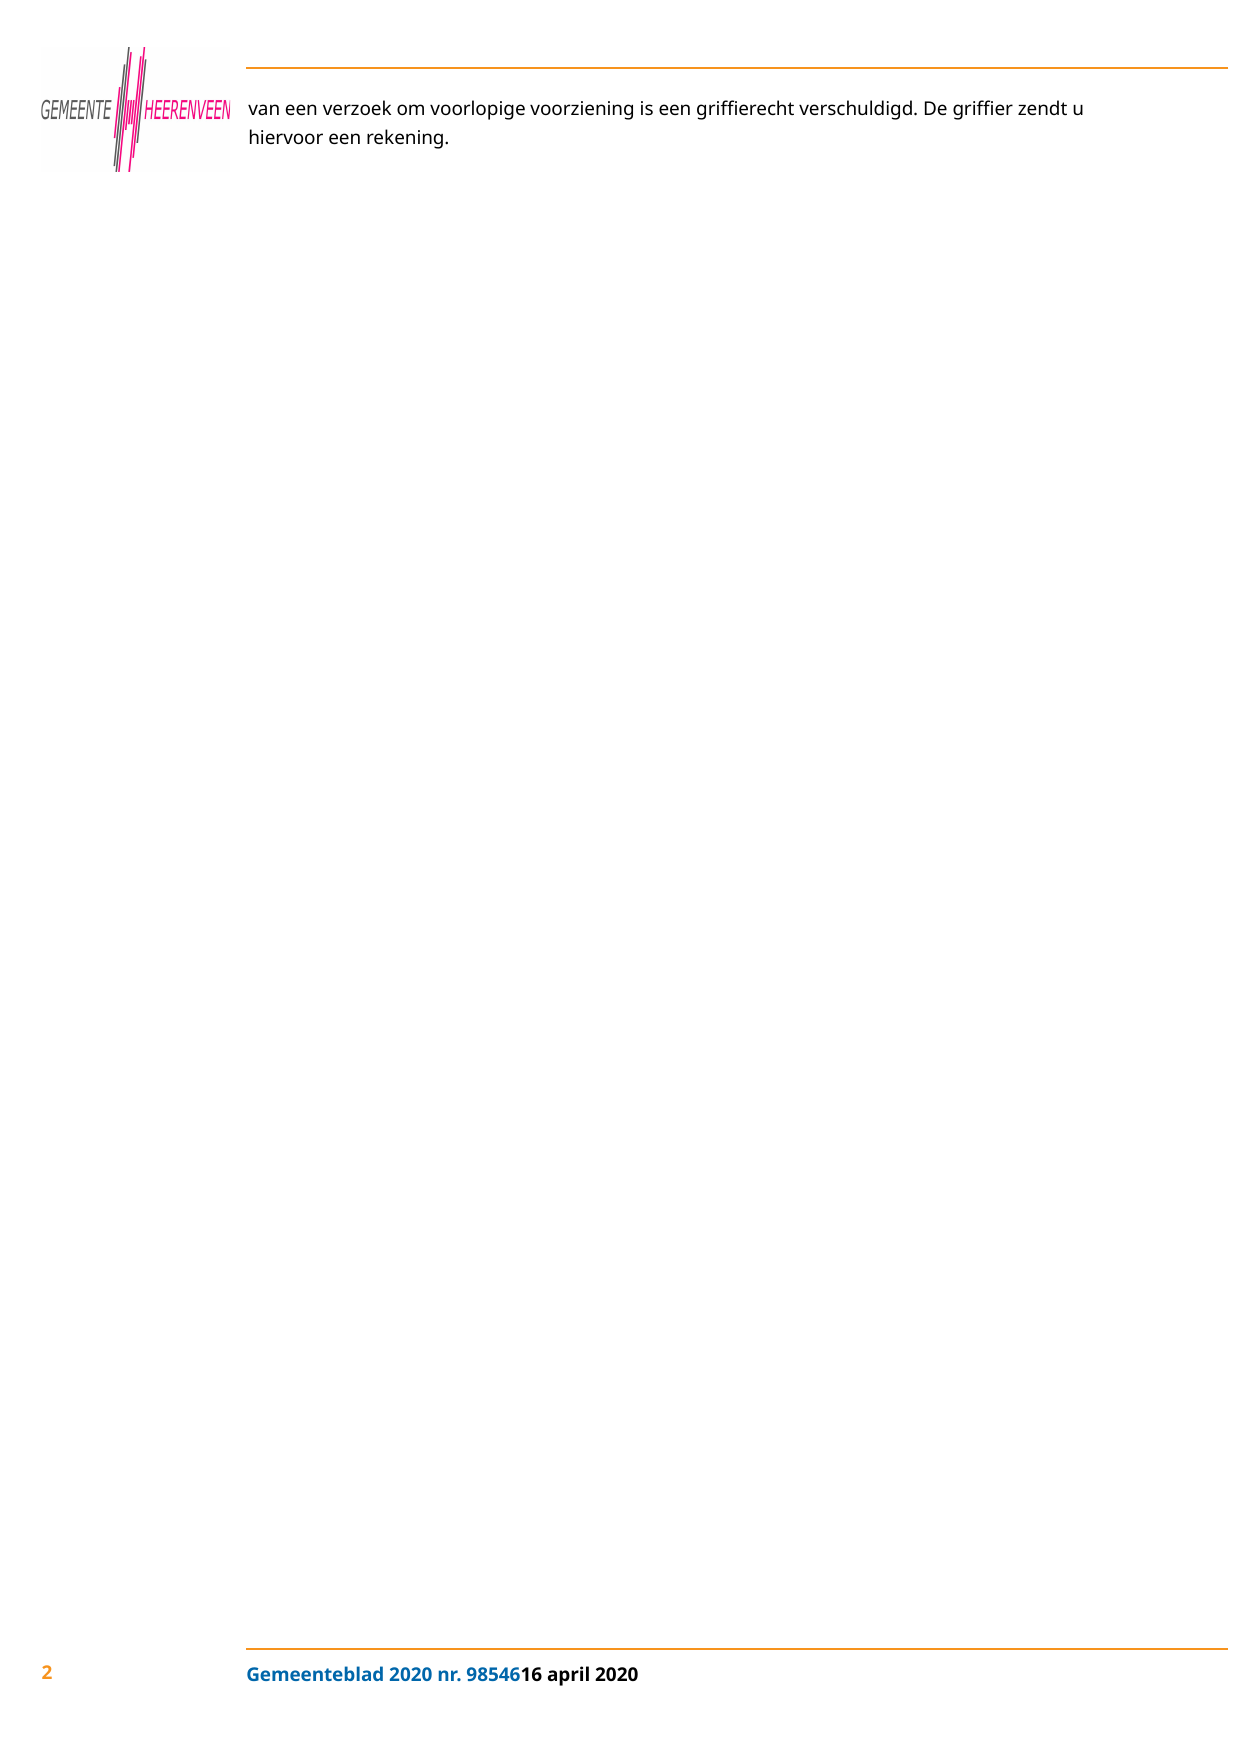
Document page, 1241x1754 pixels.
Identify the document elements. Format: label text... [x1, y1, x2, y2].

picture [41, 47, 231, 172]
text van een verzoek om voorlopige voorziening is een griffierecht verschuldigd. De griffier zendt u hiervoor een rekening. [248, 95, 1152, 150]
